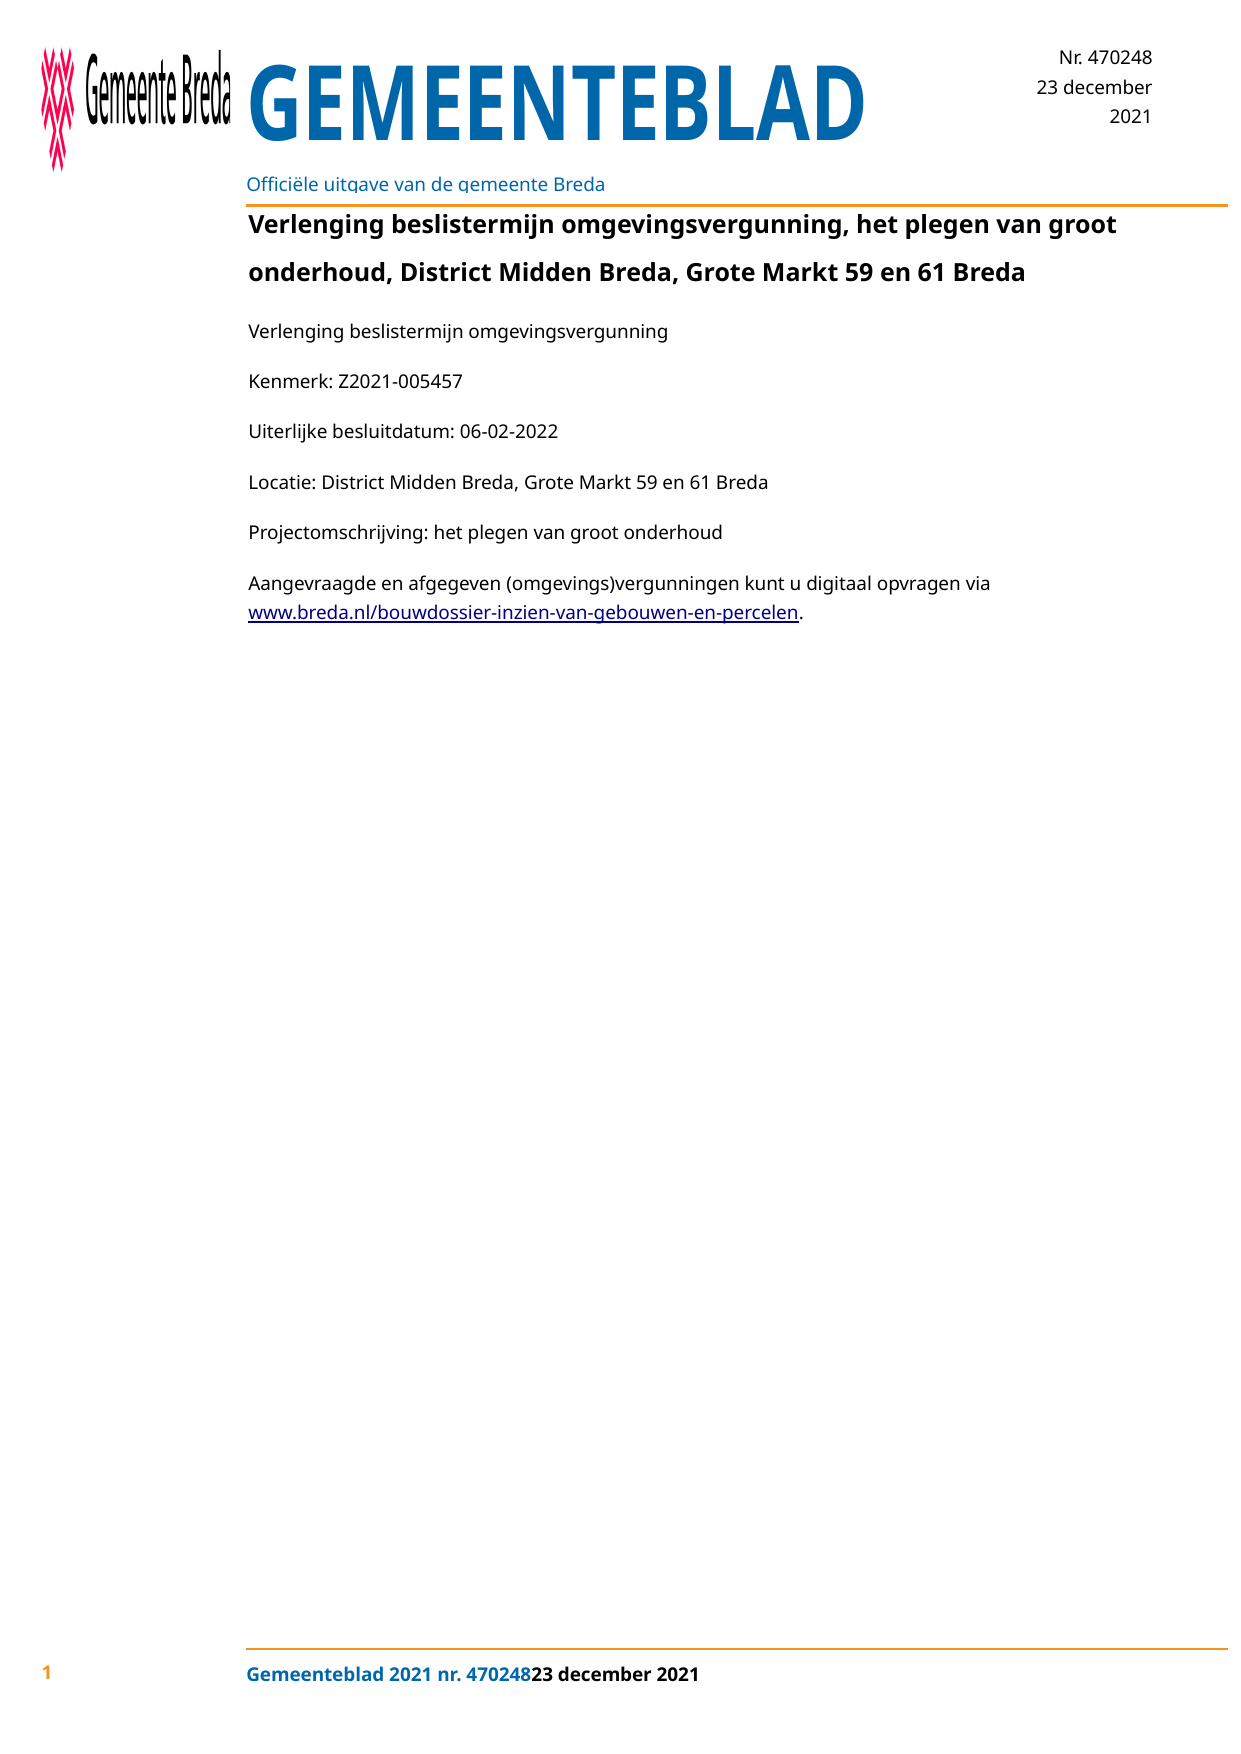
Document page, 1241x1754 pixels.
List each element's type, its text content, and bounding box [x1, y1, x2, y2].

text Locatie: District Midden Breda, Grote Markt 59 en 61 Breda [248, 469, 1152, 495]
text Verlenging beslistermijn omgevingsvergunning [248, 318, 1152, 344]
text Aangevraagde en afgegeven (omgevings)vergunningen kunt u digitaal opvragen via www.breda.nl/bouwdossier-inzien-van-gebouwen-en-percelen. [248, 570, 1152, 625]
text Uiterlijke besluitdatum: 06-02-2022 [248, 419, 1152, 444]
picture [41, 47, 231, 172]
text Projectomschrijving: het plegen van groot onderhoud [248, 519, 1152, 545]
text Kenmerk: Z2021-005457 [248, 368, 1152, 394]
text Verlenging beslistermijn omgevingsvergunning, het plegen van groot onderhoud, District Midden Breda, Grote Markt 59 en 61 Breda [248, 207, 1152, 288]
